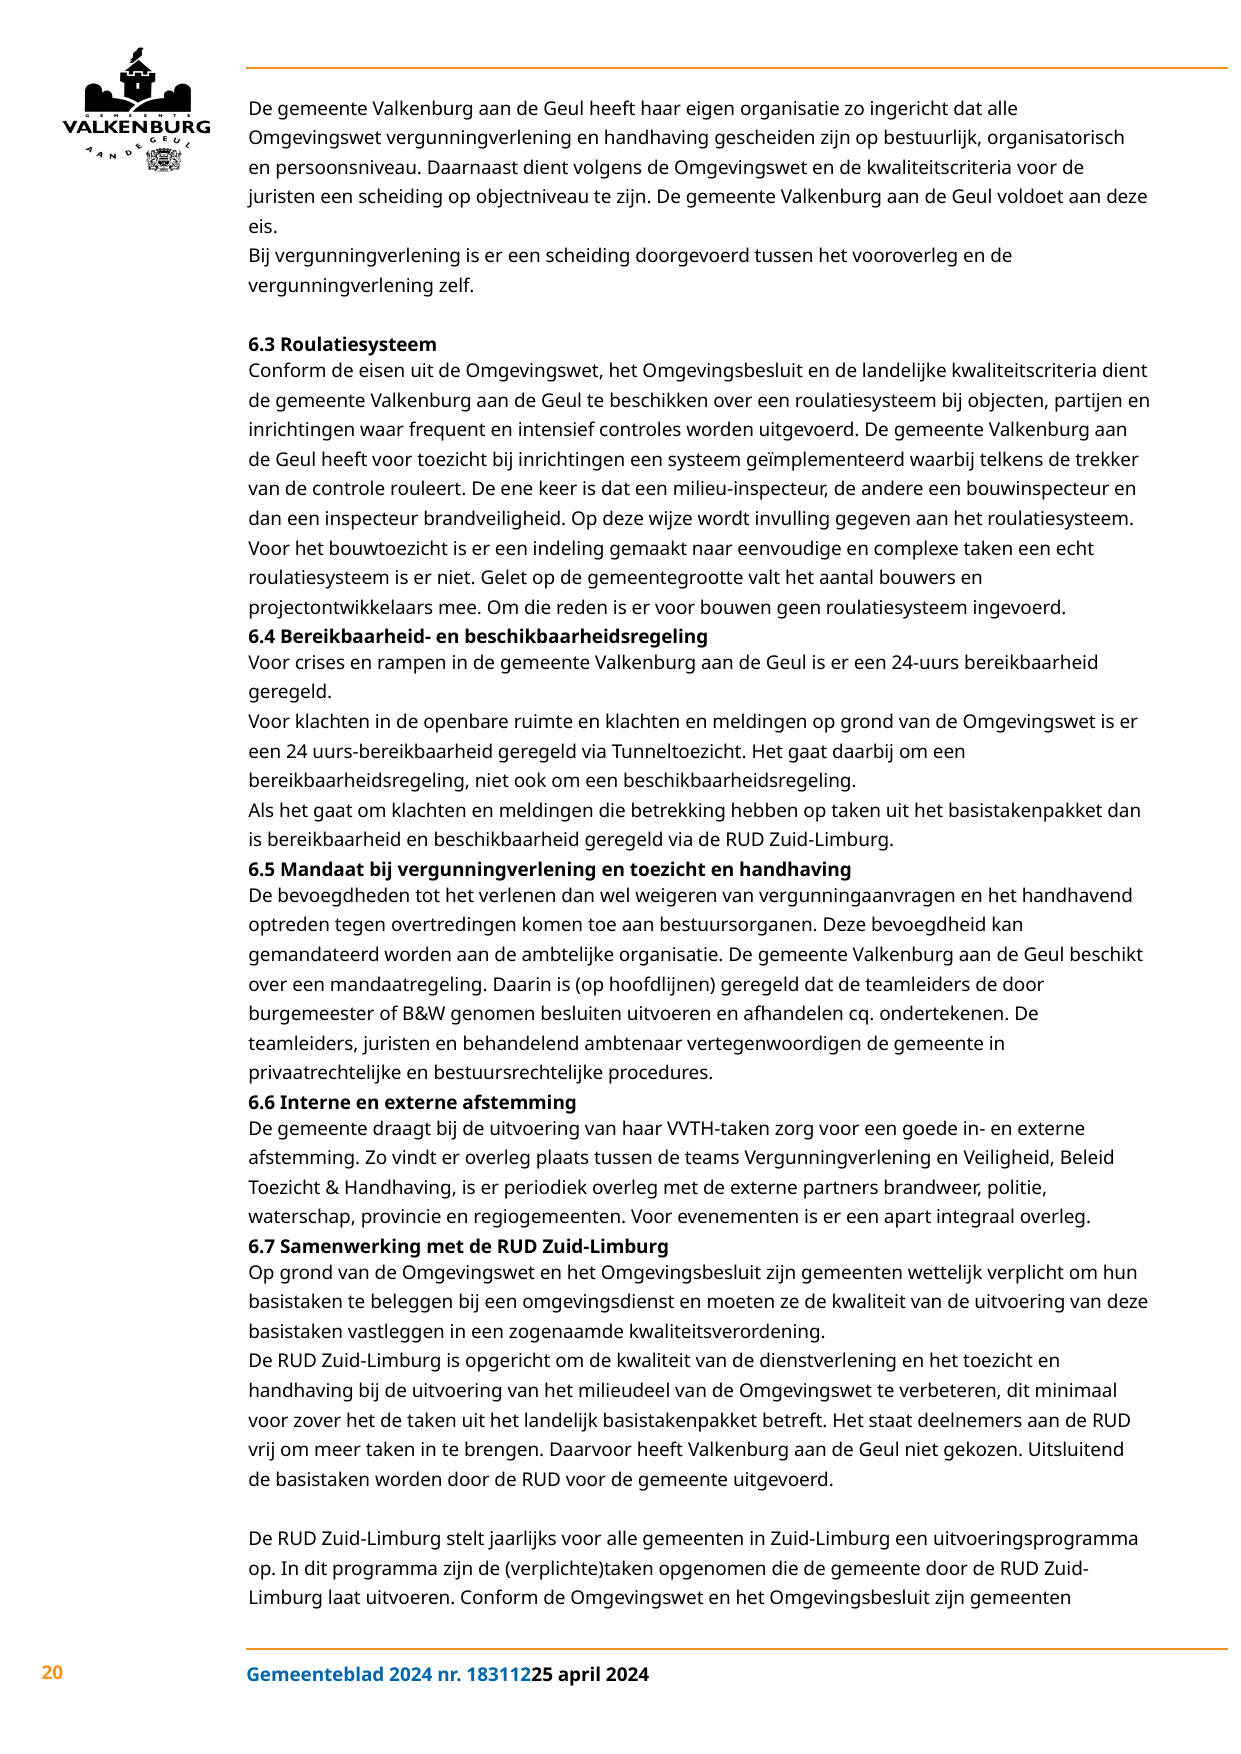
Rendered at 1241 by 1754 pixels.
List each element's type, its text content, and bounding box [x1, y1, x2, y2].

text 6.7 Samenwerking met de RUD Zuid-Limburg [248, 1233, 1152, 1259]
text 6.4 Bereikbaarheid- en beschikbaarheidsregeling [248, 623, 1152, 649]
text Voor crises en rampen in de gemeente Valkenburg aan de Geul is er een 24-uurs bereikbaarheid geregeld. [248, 649, 1152, 704]
picture [41, 47, 231, 172]
text Als het gaat om klachten en meldingen die betrekking hebben op taken uit het basistakenpakket dan is bereikbaarheid en beschikbaarheid geregeld via de RUD Zuid-Limburg. [248, 797, 1152, 852]
text 6.5 Mandaat bij vergunningverlening en toezicht en handhaving [248, 856, 1152, 882]
text De RUD Zuid-Limburg stelt jaarlijks voor alle gemeenten in Zuid-Limburg een uitvoeringsprogramma op. In dit programma zijn de (verplichte)taken opgenomen die de gemeente door de RUD Zuid-Limburg laat uitvoeren. Conform de Omgevingswet en het Omgevingsbesluit zijn gemeenten [248, 1525, 1152, 1610]
text De gemeente Valkenburg aan de Geul heeft haar eigen organisatie zo ingericht dat alle Omgevingswet vergunningverlening en handhaving gescheiden zijn op bestuurlijk, organisatorisch en persoonsniveau. Daarnaast dient volgens de Omgevingswet en de kwaliteitscriteria voor de juristen een scheiding op objectniveau te zijn. De gemeente Valkenburg aan de Geul voldoet aan deze eis. [248, 95, 1152, 239]
text Voor klachten in de openbare ruimte en klachten en meldingen op grond van de Omgevingswet is er een 24 uurs-bereikbaarheid geregeld via Tunneltoezicht. Het gaat daarbij om een bereikbaarheidsregeling, niet ook om een beschikbaarheidsregeling. [248, 708, 1152, 793]
text 6.3 Roulatiesysteem [248, 331, 1152, 357]
text De gemeente draagt bij de uitvoering van haar VVTH-taken zorg voor een goede in- en externe afstemming. Zo vindt er overleg plaats tussen de teams Vergunningverlening en Veiligheid, Beleid Toezicht & Handhaving, is er periodiek overleg met de externe partners brandweer, politie, waterschap, provincie en regiogemeenten. Voor evenementen is er een apart integraal overleg. [248, 1115, 1152, 1229]
text De RUD Zuid-Limburg is opgericht om de kwaliteit van de dienstverlening en het toezicht en handhaving bij de uitvoering van het milieudeel van de Omgevingswet te verbeteren, dit minimaal voor zover het de taken uit het landelijk basistakenpakket betreft. Het staat deelnemers aan de RUD vrij om meer taken in te brengen. Daarvoor heeft Valkenburg aan de Geul niet gekozen. Uitsluitend de basistaken worden door de RUD voor de gemeente uitgevoerd. [248, 1348, 1152, 1492]
text 6.6 Interne en externe afstemming [248, 1089, 1152, 1115]
text Op grond van de Omgevingswet en het Omgevingsbesluit zijn gemeenten wettelijk verplicht om hun basistaken te beleggen bij een omgevingsdienst en moeten ze de kwaliteit van de uitvoering van deze basistaken vastleggen in een zogenaamde kwaliteitsverordening. [248, 1259, 1152, 1344]
text Bij vergunningverlening is er een scheiding doorgevoerd tussen het vooroverleg en de vergunningverlening zelf. [248, 243, 1152, 298]
text De bevoegdheden tot het verlenen dan wel weigeren van vergunningaanvragen en het handhavend optreden tegen overtredingen komen toe aan bestuursorganen. Deze bevoegdheid kan gemandateerd worden aan de ambtelijke organisatie. De gemeente Valkenburg aan de Geul beschikt over een mandaatregeling. Daarin is (op hoofdlijnen) geregeld dat de teamleiders de door burgemeester of B&W genomen besluiten uitvoeren en afhandelen cq. ondertekenen. De teamleiders, juristen en behandelend ambtenaar vertegenwoordigen de gemeente in privaatrechtelijke en bestuursrechtelijke procedures. [248, 882, 1152, 1085]
text Conform de eisen uit de Omgevingswet, het Omgevingsbesluit en de landelijke kwaliteitscriteria dient de gemeente Valkenburg aan de Geul te beschikken over een roulatiesysteem bij objecten, partijen en inrichtingen waar frequent en intensief controles worden uitgevoerd. De gemeente Valkenburg aan de Geul heeft voor toezicht bij inrichtingen een systeem geïmplementeerd waarbij telkens de trekker van de controle rouleert. De ene keer is dat een milieu-inspecteur, de andere een bouwinspecteur en dan een inspecteur brandveiligheid. Op deze wijze wordt invulling gegeven aan het roulatiesysteem. Voor het bouwtoezicht is er een indeling gemaakt naar eenvoudige en complexe taken een echt roulatiesysteem is er niet. Gelet op de gemeentegrootte valt het aantal bouwers en projectontwikkelaars mee. Om die reden is er voor bouwen geen roulatiesysteem ingevoerd. [248, 357, 1152, 619]
